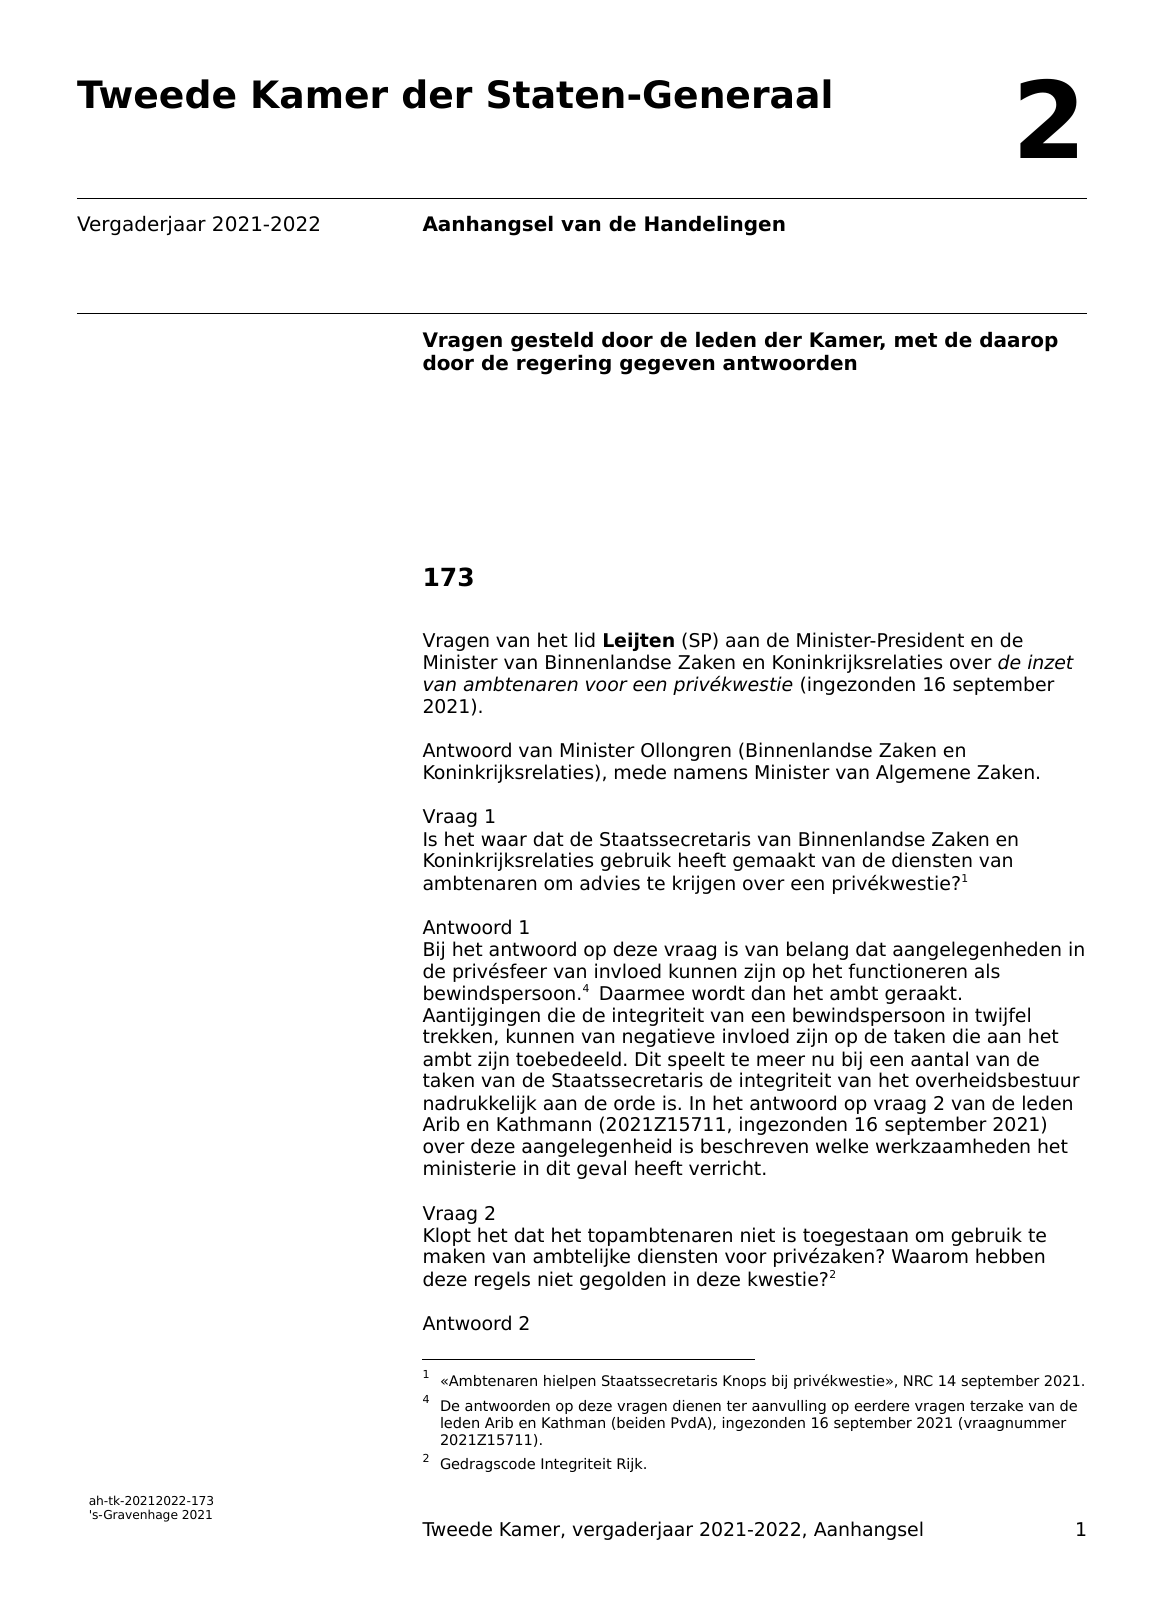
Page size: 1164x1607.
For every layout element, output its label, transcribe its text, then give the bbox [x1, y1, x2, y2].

text Gedragscode Integriteit Rijk. [422, 1452, 1087, 1474]
text Bij het antwoord op deze vraag is van belang dat aangelegenheden in de privésfeer van invloed kunnen zijn op het functioneren als bewindspersoon. Daarmee wordt dan het ambt geraakt. Aantijgingen die de integriteit van een bewindspersoon in twijfel trekken, kunnen van negatieve invloed zijn op de taken die aan het ambt zijn toebedeeld. Dit speelt te meer nu bij een aantal van de taken van de Staatssecretaris de integriteit van het overheidsbestuur nadrukkelijk aan de orde is. In het antwoord op vraag 2 van de leden Arib en Kathmann (2021Z15711, ingezonden 16 september 2021) over deze aangelegenheid is beschreven welke werkzaamheden het ministerie in dit geval heeft verricht. [422, 938, 1087, 1180]
text Antwoord 1 [422, 917, 1087, 938]
text «Ambtenaren hielpen Staatssecretaris Knops bij privékwestie», NRC 14 september 2021. [422, 1368, 1087, 1391]
text De antwoorden op deze vragen dienen ter aanvulling op eerdere vragen terzake van de leden Arib en Kathman (beiden PvdA), ingezonden 16 september 2021 (vraagnummer 2021Z15711). [422, 1393, 1087, 1449]
text Vraag 2 [422, 1202, 1087, 1224]
table_cell Aanhangsel van de Handelingen [422, 199, 1087, 313]
text Vraag 1 [422, 806, 1087, 828]
table_header 2 [886, 59, 1087, 198]
text Vragen van het lid Leijten (SP) aan de Minister-President en de Minister van Binnenlandse Zaken en Koninkrijksrelaties over de inzet van ambtenaren voor een privékwestie (ingezonden 16 september 2021). [422, 630, 1087, 718]
text 173 [422, 563, 1087, 592]
table_cell [77, 314, 422, 375]
text Is het waar dat de Staatssecretaris van Binnenlandse Zaken en Koninkrijksrelaties gebruik heeft gemaakt van de diensten van ambtenaren om advies te krijgen over een privékwestie? [422, 828, 1087, 894]
text Antwoord 2 [422, 1313, 1087, 1334]
text 's-Gravenhage 2021 [88, 1508, 323, 1522]
text ah-tk-20212022-173 [88, 1494, 323, 1508]
text Antwoord van Minister Ollongren (Binnenlandse Zaken en Koninkrijksrelaties), mede namens Minister van Algemene Zaken. [422, 740, 1087, 784]
table_header Tweede Kamer der Staten-Generaal [77, 59, 886, 198]
table_cell Vragen gesteld door de leden der Kamer, met de daarop door de regering gegeven antwoorden [422, 314, 1087, 375]
text Klopt het dat het topambtenaren niet is toegestaan om gebruik te maken van ambtelijke diensten voor privézaken? Waarom hebben deze regels niet gegolden in deze kwestie? [422, 1224, 1087, 1290]
table_cell Vergaderjaar 2021-2022 [77, 199, 422, 313]
